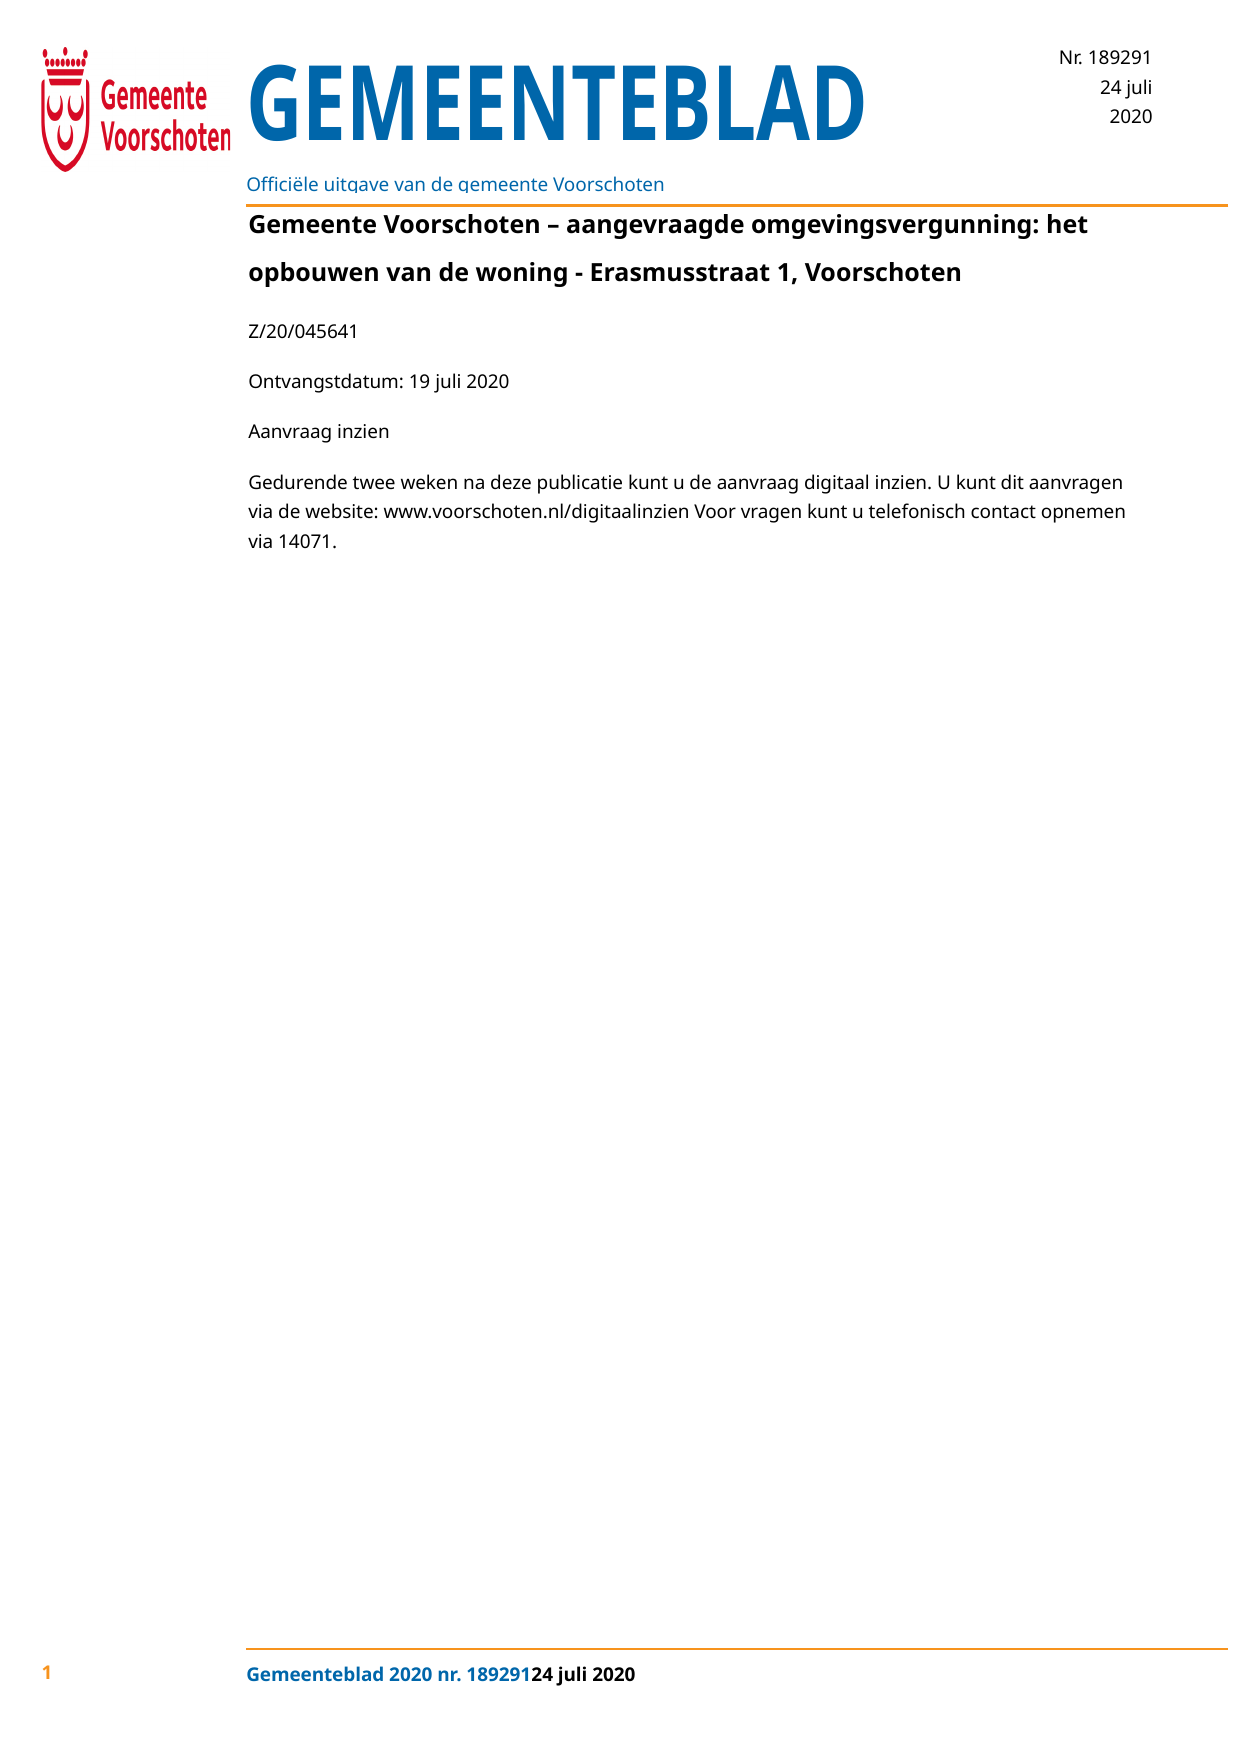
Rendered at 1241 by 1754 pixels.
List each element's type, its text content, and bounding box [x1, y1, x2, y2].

text Z/20/045641 [248, 318, 1152, 344]
text Gemeente Voorschoten – aangevraagde omgevingsvergunning: het opbouwen van de woning - Erasmusstraat 1, Voorschoten [248, 207, 1152, 288]
text Gedurende twee weken na deze publicatie kunt u de aanvraag digitaal inzien. U kunt dit aanvragen via de website: www.voorschoten.nl/digitaalinzien Voor vragen kunt u telefonisch contact opnemen via 14071. [248, 469, 1152, 554]
text Ontvangstdatum: 19 juli 2020 [248, 368, 1152, 394]
picture [41, 47, 231, 172]
text Aanvraag inzien [248, 419, 1152, 444]
